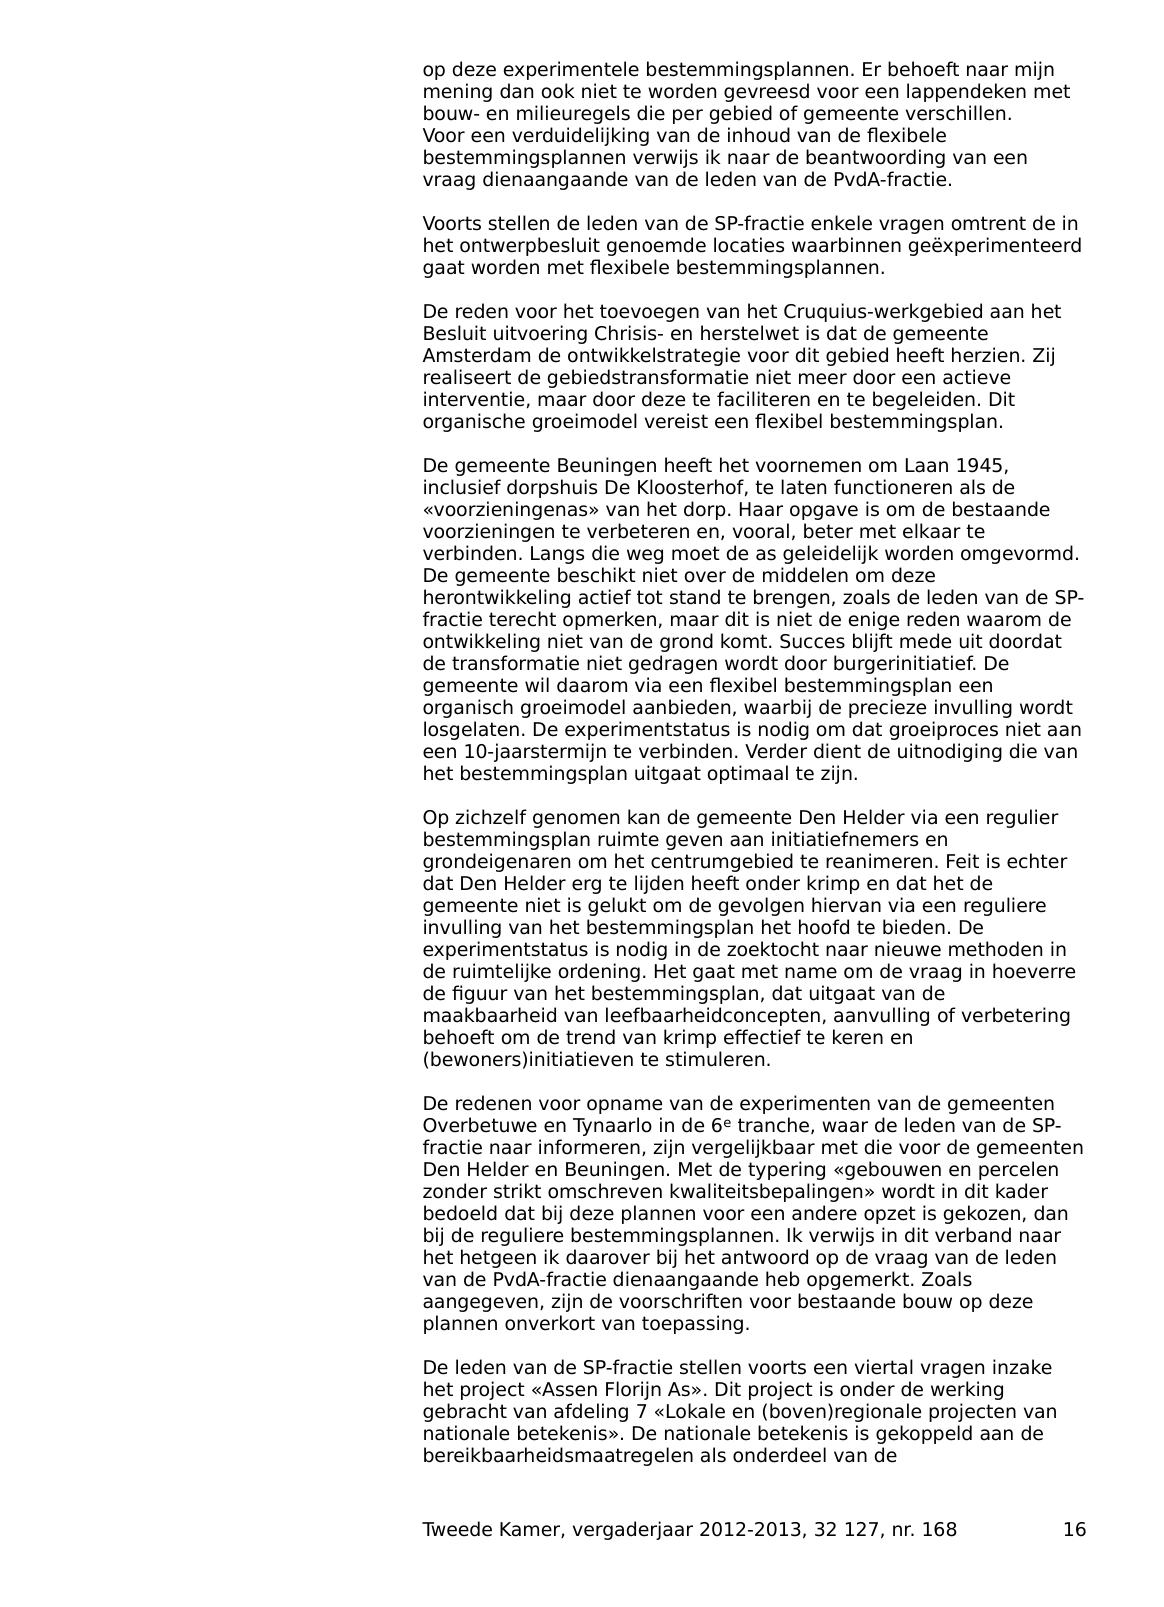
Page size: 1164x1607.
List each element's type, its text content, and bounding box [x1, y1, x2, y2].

text De leden van de SP-fractie stellen voorts een viertal vragen inzake het project «Assen Florijn As». Dit project is onder de werking gebracht van afdeling 7 «Lokale en (boven)regionale projecten van nationale betekenis». De nationale betekenis is gekoppeld aan de bereikbaarheidsmaatregelen als onderdeel van de [422, 1357, 1087, 1467]
text De redenen voor opname van de experimenten van de gemeenten Overbetuwe en Tynaarlo in de 6e tranche, waar de leden van de SP-fractie naar informeren, zijn vergelijkbaar met die voor de gemeenten Den Helder en Beuningen. Met de typering «gebouwen en percelen zonder strikt omschreven kwaliteitsbepalingen» wordt in dit kader bedoeld dat bij deze plannen voor een andere opzet is gekozen, dan bij de reguliere bestemmingsplannen. Ik verwijs in dit verband naar het hetgeen ik daarover bij het antwoord op de vraag van de leden van de PvdA-fractie dienaangaande heb opgemerkt. Zoals aangegeven, zijn de voorschriften voor bestaande bouw op deze plannen onverkort van toepassing. [422, 1093, 1087, 1335]
text Op zichzelf genomen kan de gemeente Den Helder via een regulier bestemmingsplan ruimte geven aan initiatiefnemers en grondeigenaren om het centrumgebied te reanimeren. Feit is echter dat Den Helder erg te lijden heeft onder krimp en dat het de gemeente niet is gelukt om de gevolgen hiervan via een reguliere invulling van het bestemmingsplan het hoofd te bieden. De experimentstatus is nodig in de zoektocht naar nieuwe methoden in de ruimtelijke ordening. Het gaat met name om de vraag in hoeverre de figuur van het bestemmingsplan, dat uitgaat van de maakbaarheid van leefbaarheidconcepten, aanvulling of verbetering behoeft om de trend van krimp effectief te keren en (bewoners)initiatieven te stimuleren. [422, 807, 1087, 1071]
text Voor een verduidelijking van de inhoud van de flexibele bestemmingsplannen verwijs ik naar de beantwoording van een vraag dienaangaande van de leden van de PvdA-fractie. [422, 125, 1087, 191]
text Voorts stellen de leden van de SP-fractie enkele vragen omtrent de in het ontwerpbesluit genoemde locaties waarbinnen geëxperimenteerd gaat worden met flexibele bestemmingsplannen. [422, 213, 1087, 279]
text De gemeente Beuningen heeft het voornemen om Laan 1945, inclusief dorpshuis De Kloosterhof, te laten functioneren als de «voorzieningenas» van het dorp. Haar opgave is om de bestaande voorzieningen te verbeteren en, vooral, beter met elkaar te verbinden. Langs die weg moet de as geleidelijk worden omgevormd. De gemeente beschikt niet over de middelen om deze herontwikkeling actief tot stand te brengen, zoals de leden van de SP-fractie terecht opmerken, maar dit is niet de enige reden waarom de ontwikkeling niet van de grond komt. Succes blijft mede uit doordat de transformatie niet gedragen wordt door burgerinitiatief. De gemeente wil daarom via een flexibel bestemmingsplan een organisch groeimodel aanbieden, waarbij de precieze invulling wordt losgelaten. De experimentstatus is nodig om dat groeiproces niet aan een 10-jaarstermijn te verbinden. Verder dient de uitnodiging die van het bestemmingsplan uitgaat optimaal te zijn. [422, 455, 1087, 785]
text De reden voor het toevoegen van het Cruquius-werkgebied aan het Besluit uitvoering Chrisis- en herstelwet is dat de gemeente Amsterdam de ontwikkelstrategie voor dit gebied heeft herzien. Zij realiseert de gebiedstransformatie niet meer door een actieve interventie, maar door deze te faciliteren en te begeleiden. Dit organische groeimodel vereist een flexibel bestemmingsplan. [422, 301, 1087, 433]
text op deze experimentele bestemmingsplannen. Er behoeft naar mijn mening dan ook niet te worden gevreesd voor een lappendeken met bouw- en milieuregels die per gebied of gemeente verschillen. [422, 59, 1087, 125]
